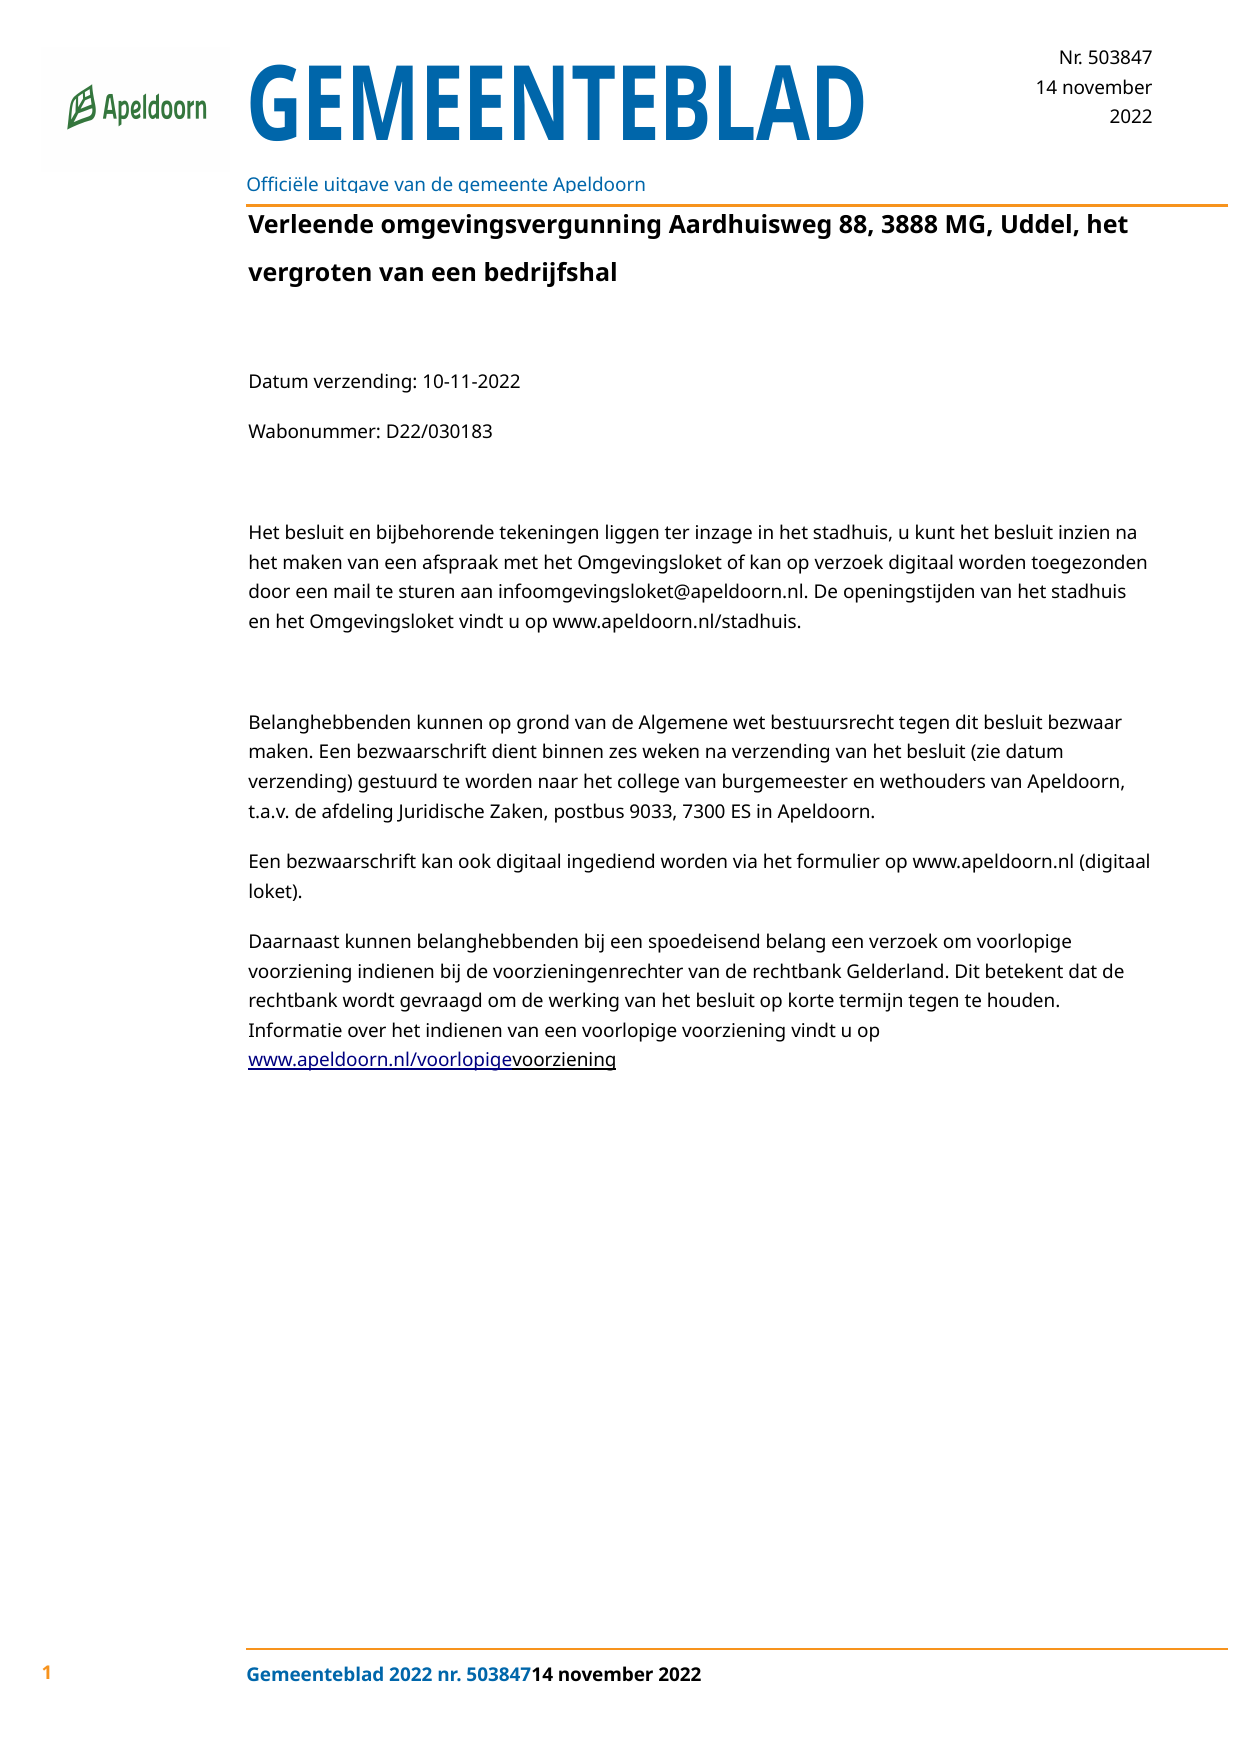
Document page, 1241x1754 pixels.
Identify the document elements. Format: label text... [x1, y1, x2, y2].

text Verleende omgevingsvergunning Aardhuisweg 88, 3888 MG, Uddel, het vergroten van een bedrijfshal [248, 207, 1152, 288]
picture [41, 47, 231, 172]
text Het besluit en bijbehorende tekeningen liggen ter inzage in het stadhuis, u kunt het besluit inzien na het maken van een afspraak met het Omgevingsloket of kan op verzoek digitaal worden toegezonden door een mail te sturen aan infoomgevingsloket@apeldoorn.nl. De openingstijden van het stadhuis en het Omgevingsloket vindt u op www.apeldoorn.nl/stadhuis. [248, 519, 1152, 634]
text Belanghebbenden kunnen op grond van de Algemene wet bestuursrecht tegen dit besluit bezwaar maken. Een bezwaarschrift dient binnen zes weken na verzending van het besluit (zie datum verzending) gestuurd te worden naar het college van burgemeester en wethouders van Apeldoorn, t.a.v. de afdeling Juridische Zaken, postbus 9033, 7300 ES in Apeldoorn. [248, 709, 1152, 824]
text Daarnaast kunnen belanghebbenden bij een spoedeisend belang een verzoek om voorlopige voorziening indienen bij de voorzieningenrechter van de rechtbank Gelderland. Dit betekent dat de rechtbank wordt gevraagd om de werking van het besluit op korte termijn tegen te houden. Informatie over het indienen van een voorlopige voorziening vindt u op www.apeldoorn.nl/voorlopigevoorziening [248, 928, 1152, 1072]
text Datum verzending: 10-11-2022 [248, 368, 1152, 394]
text Wabonummer: D22/030183 [248, 419, 1152, 444]
text Een bezwaarschrift kan ook digitaal ingediend worden via het formulier op www.apeldoorn.nl (digitaal loket). [248, 848, 1152, 904]
